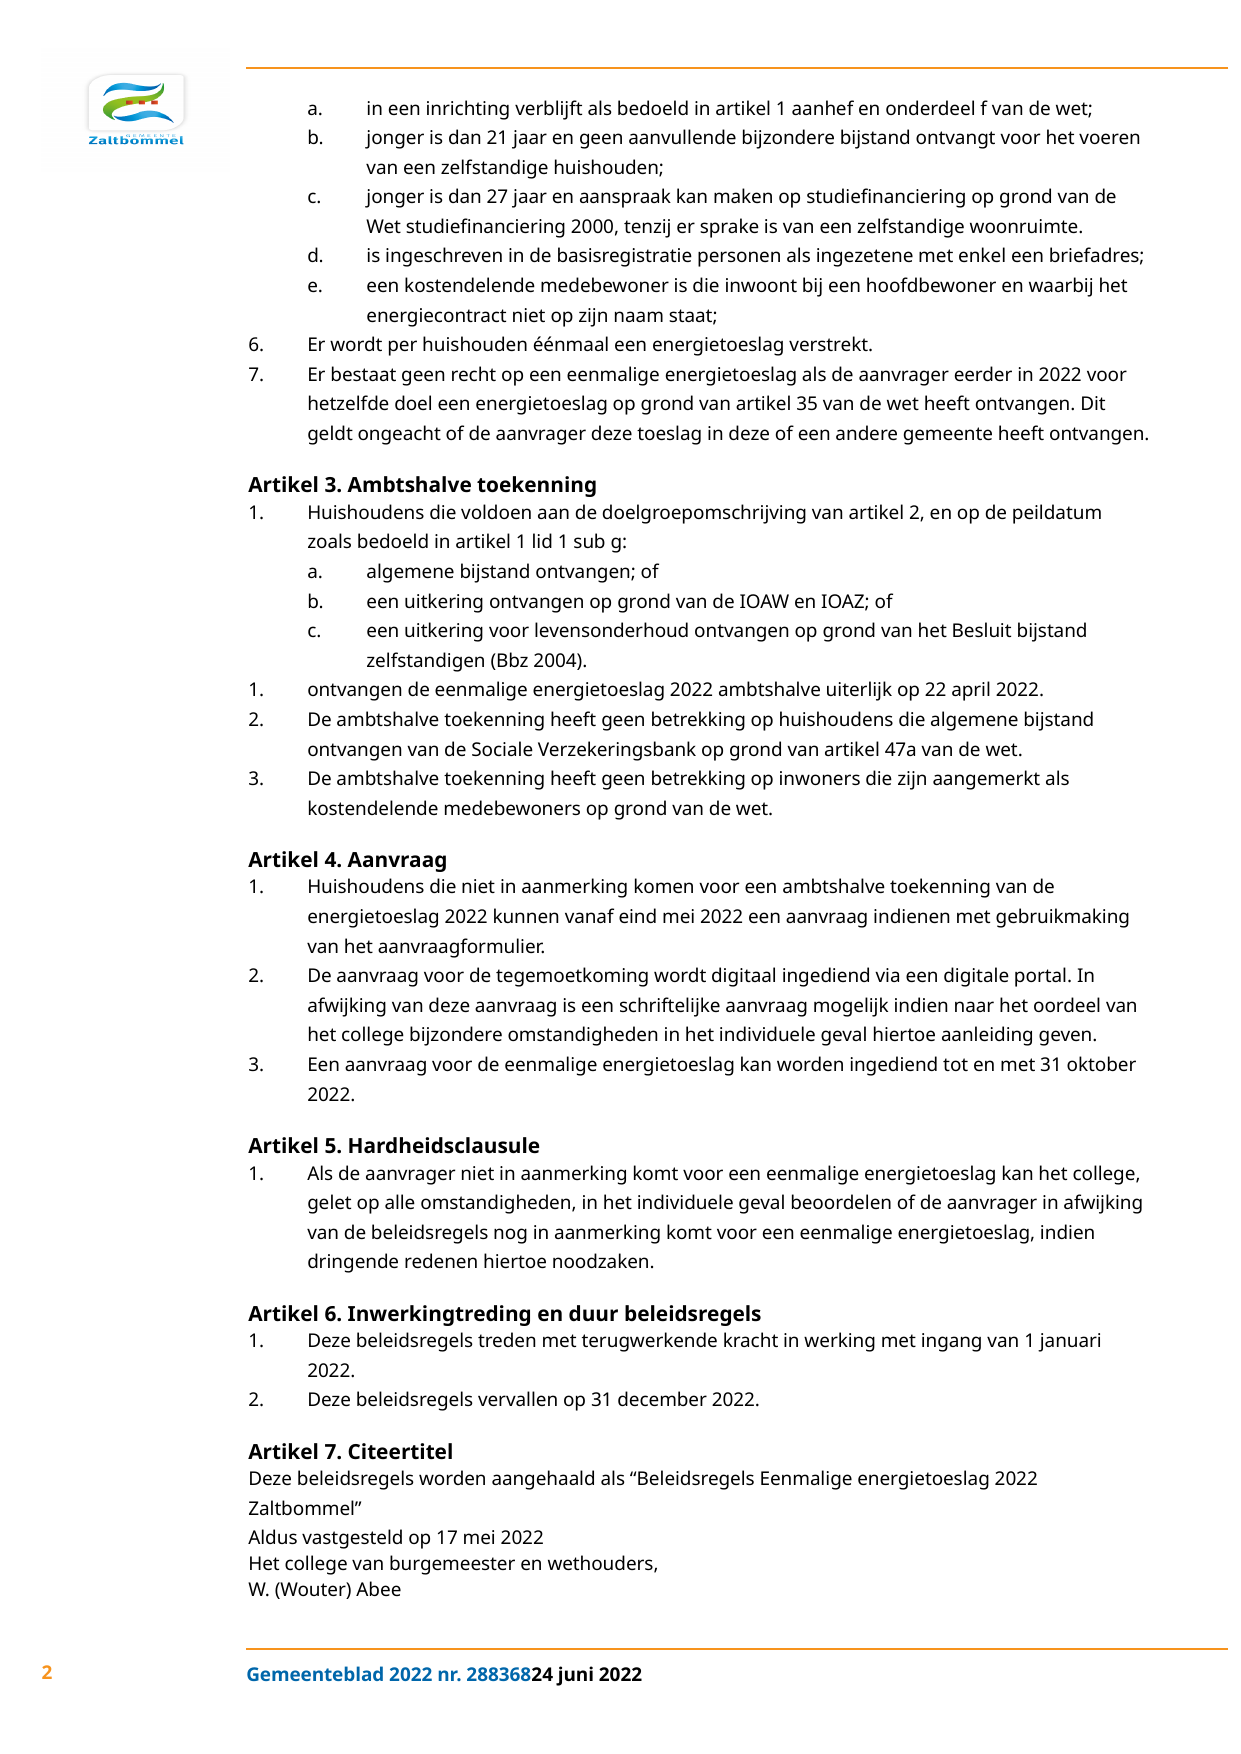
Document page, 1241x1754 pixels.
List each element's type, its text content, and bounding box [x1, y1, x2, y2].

list Huishoudens die voldoen aan de doelgroepomschrijving van artikel 2, en op de peildatum zoals bedoeld in artikel 1 lid 1 sub g: [248, 499, 1152, 554]
text Aldus vastgesteld op 17 mei 2022 [248, 1524, 1152, 1550]
list Er wordt per huishouden éénmaal een energietoeslag verstrekt. [248, 331, 1152, 357]
list een uitkering ontvangen op grond van de IOAW en IOAZ; of [307, 588, 1152, 613]
picture [41, 47, 231, 172]
list Deze beleidsregels vervallen op 31 december 2022. [248, 1386, 1152, 1412]
list jonger is dan 27 jaar en aanspraak kan maken op studiefinanciering op grond van de Wet studiefinanciering 2000, tenzij er sprake is van een zelfstandige woonruimte. [307, 183, 1152, 239]
text Artikel 5. Hardheidsclausule [248, 1131, 1152, 1160]
text Artikel 4. Aanvraag [248, 845, 1152, 874]
list Deze beleidsregels treden met terugwerkende kracht in werking met ingang van 1 januari 2022. [248, 1327, 1152, 1383]
list in een inrichting verblijft als bedoeld in artikel 1 aanhef en onderdeel f van de wet; [307, 95, 1152, 121]
list Huishoudens die niet in aanmerking komen voor een ambtshalve toekenning van de energietoeslag 2022 kunnen vanaf eind mei 2022 een aanvraag indienen met gebruikmaking van het aanvraagformulier. [248, 874, 1152, 959]
list een kostendelende medebewoner is die inwoont bij een hoofdbewoner en waarbij het energiecontract niet op zijn naam staat; [307, 272, 1152, 328]
list Als de aanvrager niet in aanmerking komt voor een eenmalige energietoeslag kan het college, gelet op alle omstandigheden, in het individuele geval beoordelen of de aanvrager in afwijking van de beleidsregels nog in aanmerking komt voor een eenmalige energietoeslag, indien dringende redenen hiertoe noodzaken. [248, 1160, 1152, 1274]
list De ambtshalve toekenning heeft geen betrekking op inwoners die zijn aangemerkt als kostendelende medebewoners op grond van de wet. [248, 765, 1152, 821]
list Er bestaat geen recht op een eenmalige energietoeslag als de aanvrager eerder in 2022 voor hetzelfde doel een energietoeslag op grond van artikel 35 van de wet heeft ontvangen. Dit geldt ongeacht of de aanvrager deze toeslag in deze of een andere gemeente heeft ontvangen. [248, 361, 1152, 446]
list ontvangen de eenmalige energietoeslag 2022 ambtshalve uiterlijk op 22 april 2022. [248, 677, 1152, 702]
text Het college van burgemeester en wethouders, [248, 1550, 1152, 1576]
text W. (Wouter) Abee [248, 1576, 1152, 1602]
list algemene bijstand ontvangen; of [307, 558, 1152, 584]
text Deze beleidsregels worden aangehaald als “Beleidsregels Eenmalige energietoeslag 2022 Zaltbommel” [248, 1465, 1152, 1521]
list jonger is dan 21 jaar en geen aanvullende bijzondere bijstand ontvangt voor het voeren van een zelfstandige huishouden; [307, 124, 1152, 180]
text Artikel 3. Ambtshalve toekenning [248, 471, 1152, 499]
text Artikel 6. Inwerkingtreding en duur beleidsregels [248, 1299, 1152, 1327]
list De aanvraag voor de tegemoetkoming wordt digitaal ingediend via een digitale portal. In afwijking van deze aanvraag is een schriftelijke aanvraag mogelijk indien naar het oordeel van het college bijzondere omstandigheden in het individuele geval hiertoe aanleiding geven. [248, 962, 1152, 1047]
list Een aanvraag voor de eenmalige energietoeslag kan worden ingediend tot en met 31 oktober 2022. [248, 1051, 1152, 1107]
list is ingeschreven in de basisregistratie personen als ingezetene met enkel een briefadres; [307, 243, 1152, 268]
list een uitkering voor levensonderhoud ontvangen op grond van het Besluit bijstand zelfstandigen (Bbz 2004). [307, 617, 1152, 673]
text Artikel 7. Citeertitel [248, 1437, 1152, 1465]
list De ambtshalve toekenning heeft geen betrekking op huishoudens die algemene bijstand ontvangen van de Sociale Verzekeringsbank op grond van artikel 47a van de wet. [248, 706, 1152, 761]
